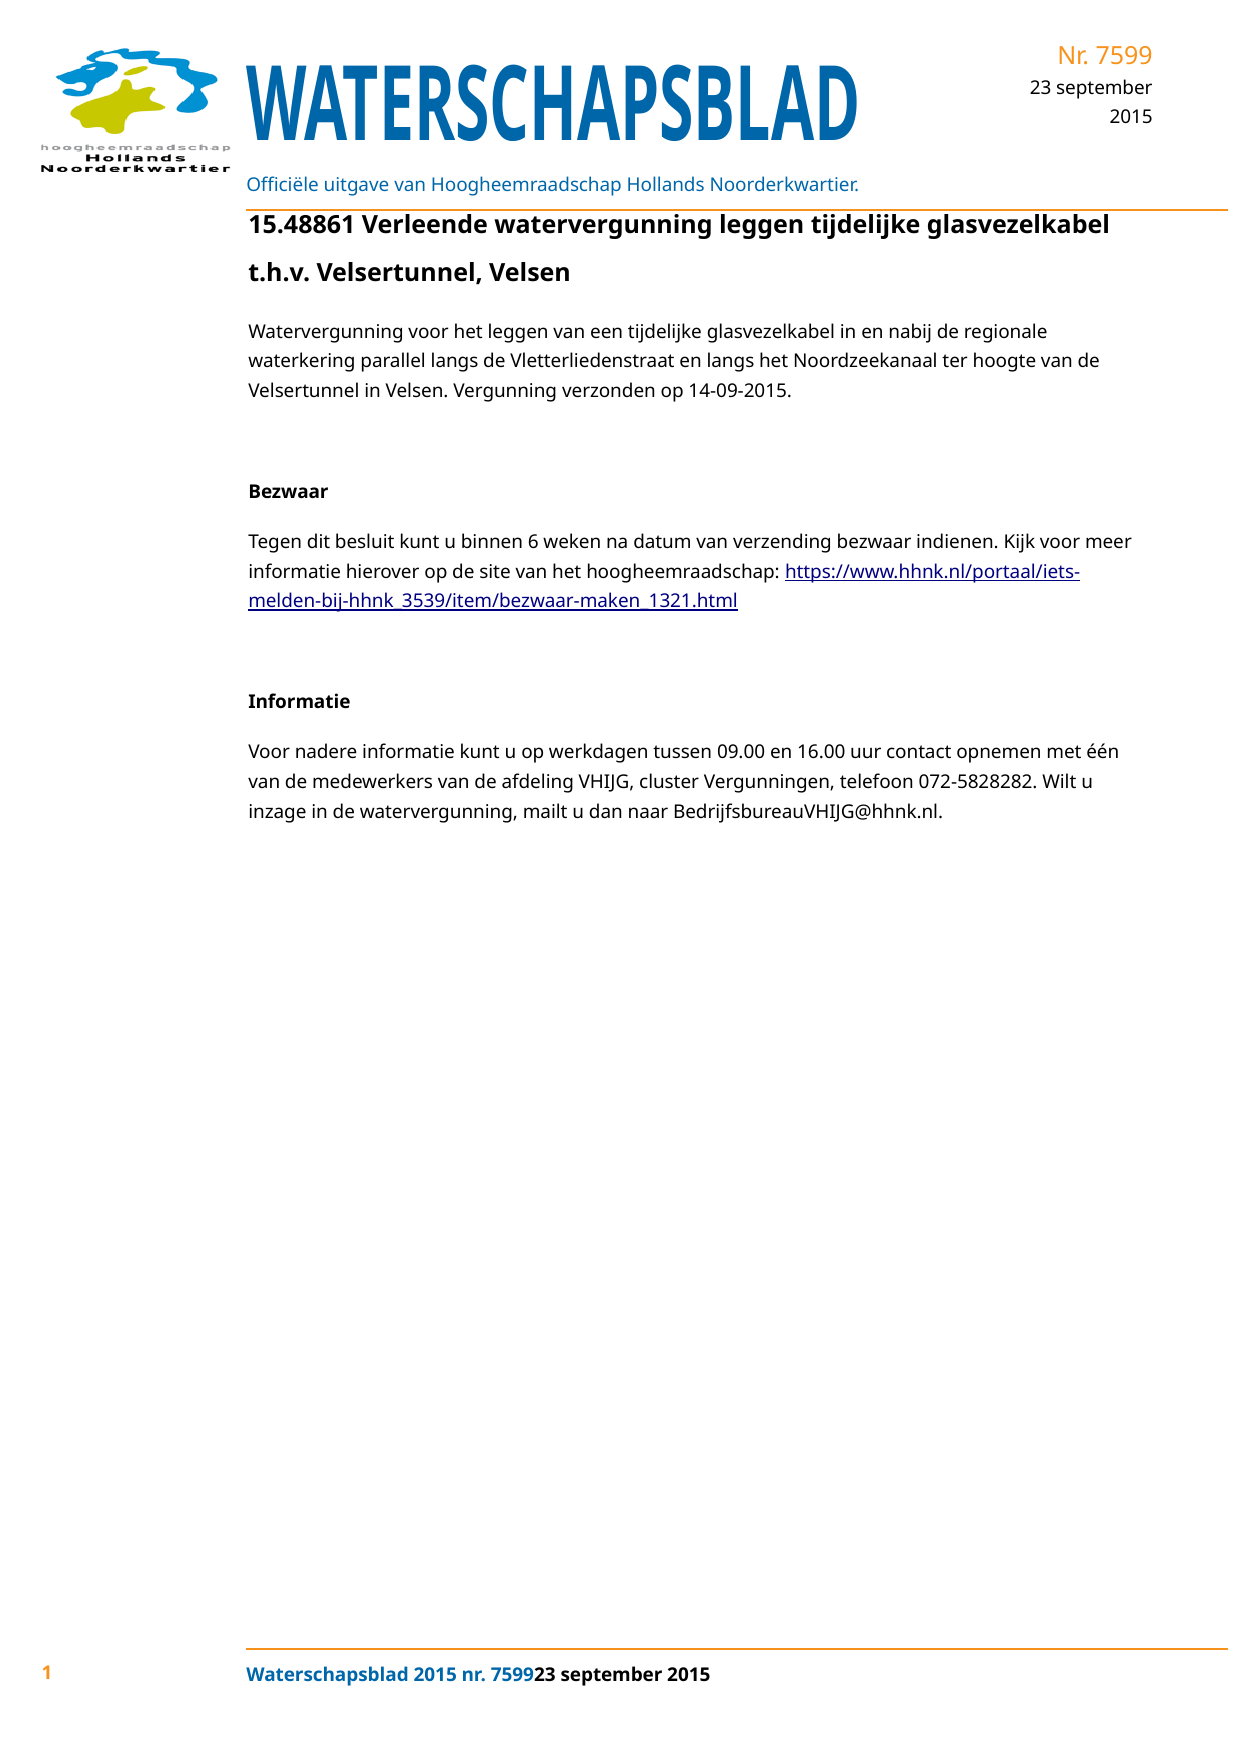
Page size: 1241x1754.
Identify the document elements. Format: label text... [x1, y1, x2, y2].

text Bezwaar [248, 478, 1152, 504]
text Informatie [248, 688, 1152, 714]
picture [41, 47, 231, 172]
text 15.48861 Verleende watervergunning leggen tijdelijke glasvezelkabel t.h.v. Velsertunnel, Velsen [248, 211, 1152, 288]
text Watervergunning voor het leggen van een tijdelijke glasvezelkabel in en nabij de regionale waterkering parallel langs de Vletterliedenstraat en langs het Noordzeekanaal ter hoogte van de Velsertunnel in Velsen. Vergunning verzonden op 14-09-2015. [248, 318, 1152, 403]
text Voor nadere informatie kunt u op werkdagen tussen 09.00 en 16.00 uur contact opnemen met één van de medewerkers van de afdeling VHIJG, cluster Vergunningen, telefoon 072-5828282. Wilt u inzage in de watervergunning, mailt u dan naar BedrijfsbureauVHIJG@hhnk.nl. [248, 739, 1152, 824]
text Tegen dit besluit kunt u binnen 6 weken na datum van verzending bezwaar indienen. Kijk voor meer informatie hierover op de site van het hoogheemraadschap: https://www.hhnk.nl/portaal/iets-melden-bij-hhnk_3539/item/bezwaar-maken_1321.html [248, 528, 1152, 613]
